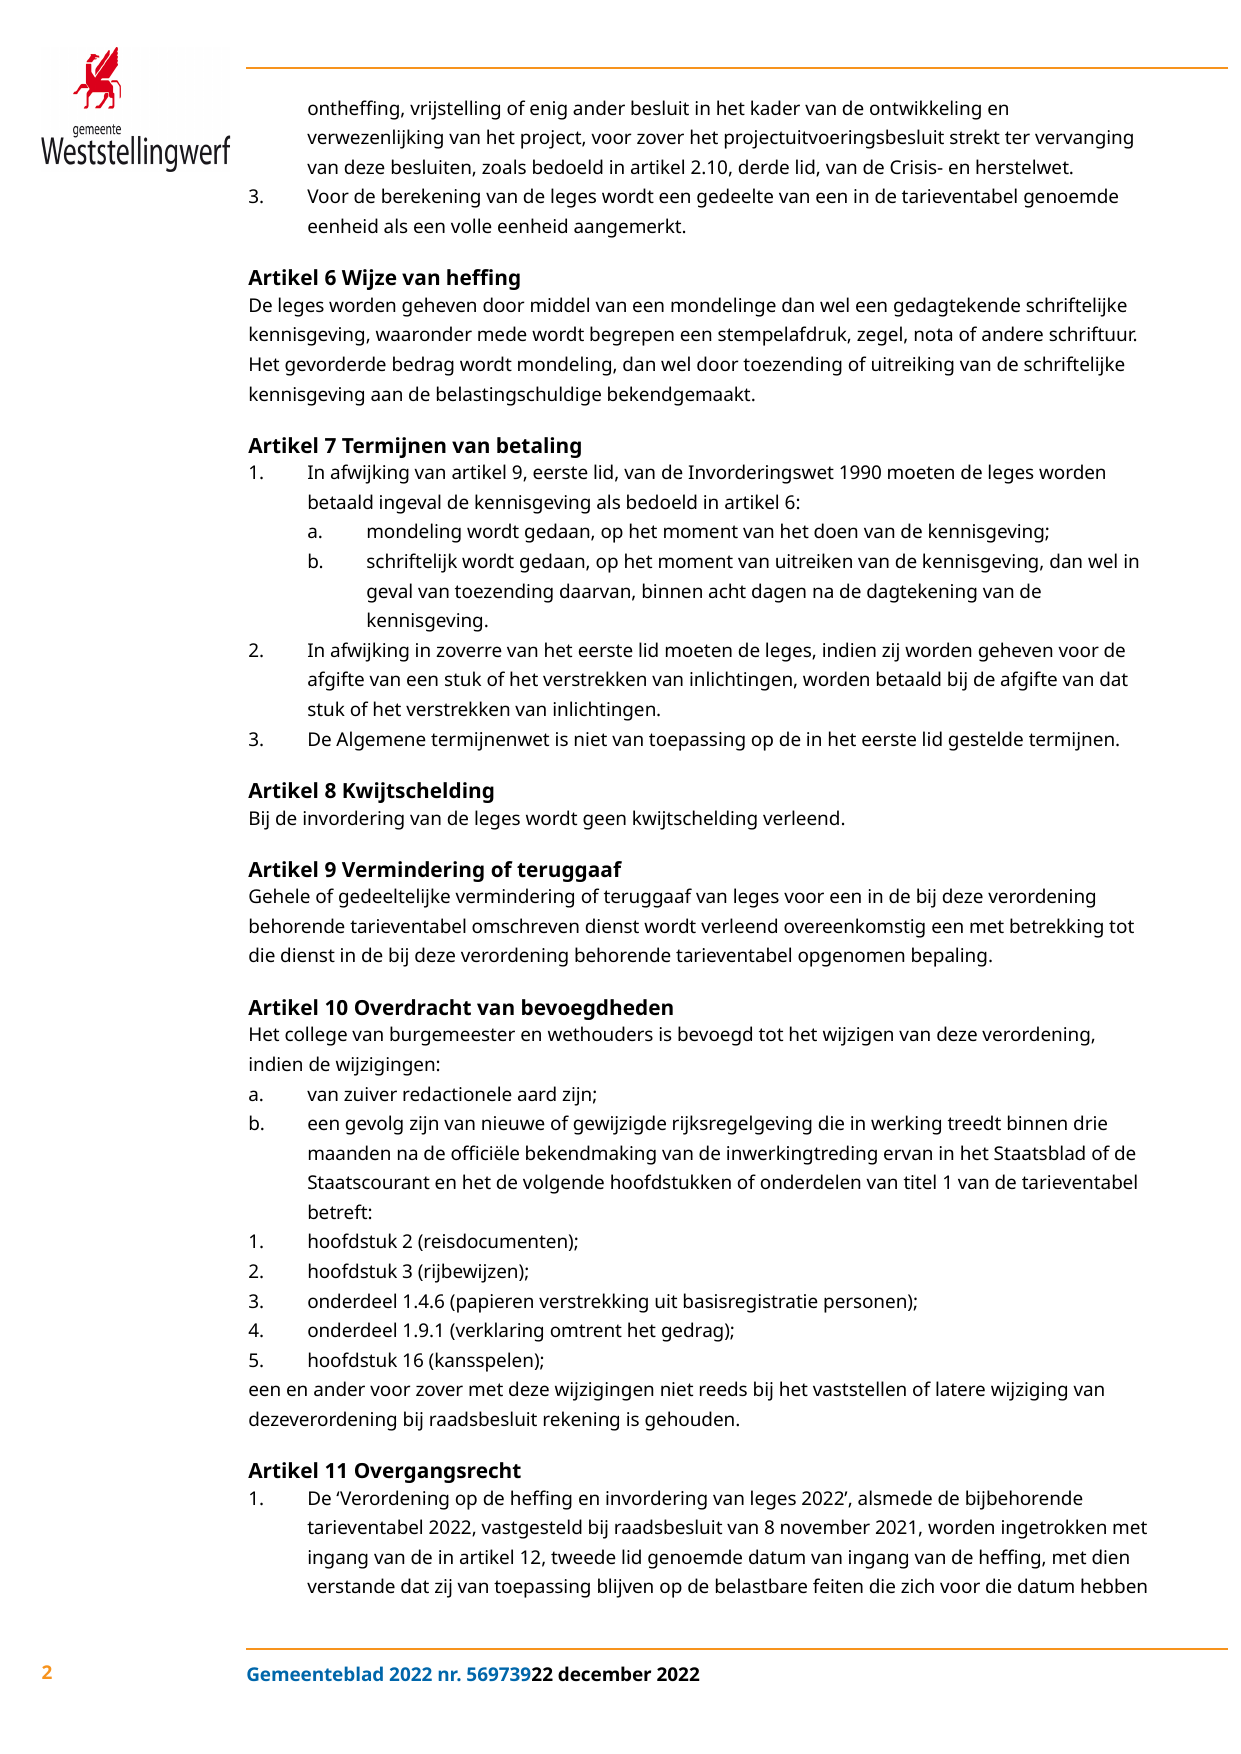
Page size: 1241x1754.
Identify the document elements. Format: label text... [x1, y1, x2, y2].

list In afwijking van artikel 9, eerste lid, van de Invorderingswet 1990 moeten de leges worden betaald ingeval de kennisgeving als bedoeld in artikel 6: [248, 459, 1152, 515]
text Gehele of gedeeltelijke vermindering of teruggaaf van leges voor een in de bij deze verordening behorende tarieventabel omschreven dienst wordt verleend overeenkomstig een met betrekking tot die dienst in de bij deze verordening behorende tarieventabel opgenomen bepaling. [248, 883, 1152, 968]
list onderdeel 1.9.1 (verklaring omtrent het gedrag); [248, 1317, 1152, 1343]
list van zuiver redactionele aard zijn; [248, 1081, 1152, 1106]
list De ‘Verordening op de heffing en invordering van leges 2022’, alsmede de bijbehorende tarieventabel 2022, vastgesteld bij raadsbesluit van 8 november 2021, worden ingetrokken met ingang van de in artikel 12, tweede lid genoemde datum van ingang van de heffing, met dien verstande dat zij van toepassing blijven op de belastbare feiten die zich voor die datum hebben [248, 1485, 1152, 1599]
text Artikel 8 Kwijtschelding [248, 776, 1152, 805]
text Artikel 9 Vermindering of teruggaaf [248, 855, 1152, 883]
list De Algemene termijnenwet is niet van toepassing op de in het eerste lid gestelde termijnen. [248, 726, 1152, 752]
list ontheffing, vrijstelling of enig ander besluit in het kader van de ontwikkeling en verwezenlijking van het project, voor zover het projectuitvoeringsbesluit strekt ter vervanging van deze besluiten, zoals bedoeld in artikel 2.10, derde lid, van de Crisis- en herstelwet. [248, 95, 1152, 180]
list hoofdstuk 2 (reisdocumenten); [248, 1229, 1152, 1254]
picture [41, 47, 231, 172]
text een en ander voor zover met deze wijzigingen niet reeds bij het vaststellen of latere wijziging van dezeverordening bij raadsbesluit rekening is gehouden. [248, 1377, 1152, 1432]
text Artikel 10 Overdracht van bevoegdheden [248, 993, 1152, 1022]
list hoofdstuk 16 (kansspelen); [248, 1347, 1152, 1373]
text Artikel 7 Termijnen van betaling [248, 431, 1152, 459]
list In afwijking in zoverre van het eerste lid moeten de leges, indien zij worden geheven voor de afgifte van een stuk of het verstrekken van inlichtingen, worden betaald bij de afgifte van dat stuk of het verstrekken van inlichtingen. [248, 637, 1152, 722]
list mondeling wordt gedaan, op het moment van het doen van de kennisgeving; [307, 519, 1152, 544]
list Voor de berekening van de leges wordt een gedeelte van een in de tarieventabel genoemde eenheid als een volle eenheid aangemerkt. [248, 183, 1152, 239]
text De leges worden geheven door middel van een mondelinge dan wel een gedagtekende schriftelijke kennisgeving, waaronder mede wordt begrepen een stempelafdruk, zegel, nota of andere schriftuur. Het gevorderde bedrag wordt mondeling, dan wel door toezending of uitreiking van de schriftelijke kennisgeving aan de belastingschuldige bekendgemaakt. [248, 292, 1152, 406]
list onderdeel 1.4.6 (papieren verstrekking uit basisregistratie personen); [248, 1288, 1152, 1313]
list hoofdstuk 3 (rijbewijzen); [248, 1258, 1152, 1284]
text Bij de invordering van de leges wordt geen kwijtschelding verleend. [248, 805, 1152, 830]
list een gevolg zijn van nieuwe of gewijzigde rijksregelgeving die in werking treedt binnen drie maanden na de officiële bekendmaking van de inwerkingtreding ervan in het Staatsblad of de Staatscourant en het de volgende hoofdstukken of onderdelen van titel 1 van de tarieventabel betreft: [248, 1110, 1152, 1225]
text Artikel 6 Wijze van heffing [248, 263, 1152, 292]
text Het college van burgemeester en wethouders is bevoegd tot het wijzigen van deze verordening, indien de wijzigingen: [248, 1022, 1152, 1077]
text Artikel 11 Overgangsrecht [248, 1457, 1152, 1485]
list schriftelijk wordt gedaan, op het moment van uitreiken van de kennisgeving, dan wel in geval van toezending daarvan, binnen acht dagen na de dagtekening van de kennisgeving. [307, 548, 1152, 633]
